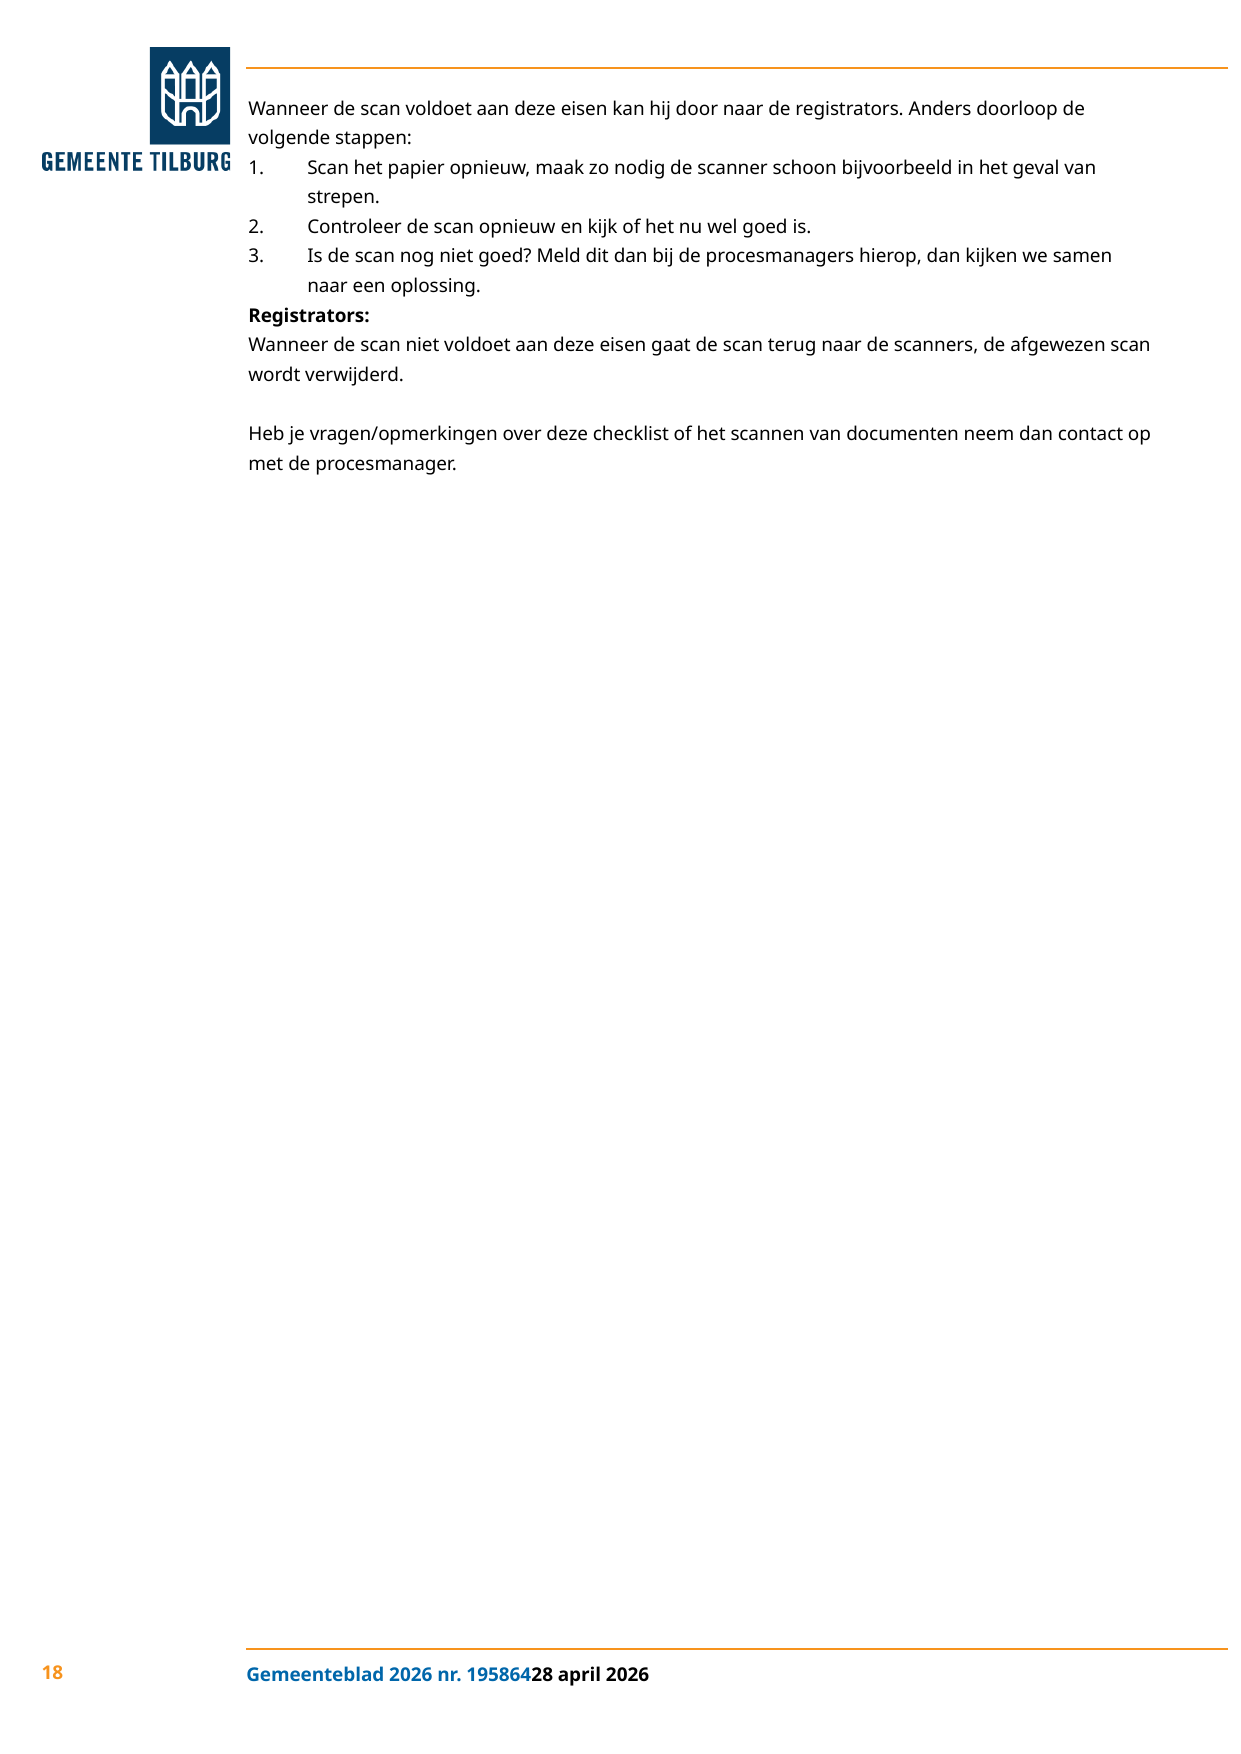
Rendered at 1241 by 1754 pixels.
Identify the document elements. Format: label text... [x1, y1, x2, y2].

list Scan het papier opnieuw, maak zo nodig de scanner schoon bijvoorbeeld in het geval van strepen. [248, 154, 1152, 209]
list Is de scan nog niet goed? Meld dit dan bij de procesmanagers hierop, dan kijken we samen naar een oplossing. [248, 243, 1152, 298]
text Heb je vragen/opmerkingen over deze checklist of het scannen van documenten neem dan contact op met de procesmanager. [248, 420, 1152, 476]
text Registrators: [248, 302, 1152, 328]
list Controleer de scan opnieuw en kijk of het nu wel goed is. [248, 213, 1152, 239]
text Wanneer de scan voldoet aan deze eisen kan hij door naar de registrators. Anders doorloop de volgende stappen: [248, 95, 1152, 150]
picture [41, 47, 231, 172]
text Wanneer de scan niet voldoet aan deze eisen gaat de scan terug naar de scanners, de afgewezen scan wordt verwijderd. [248, 331, 1152, 387]
